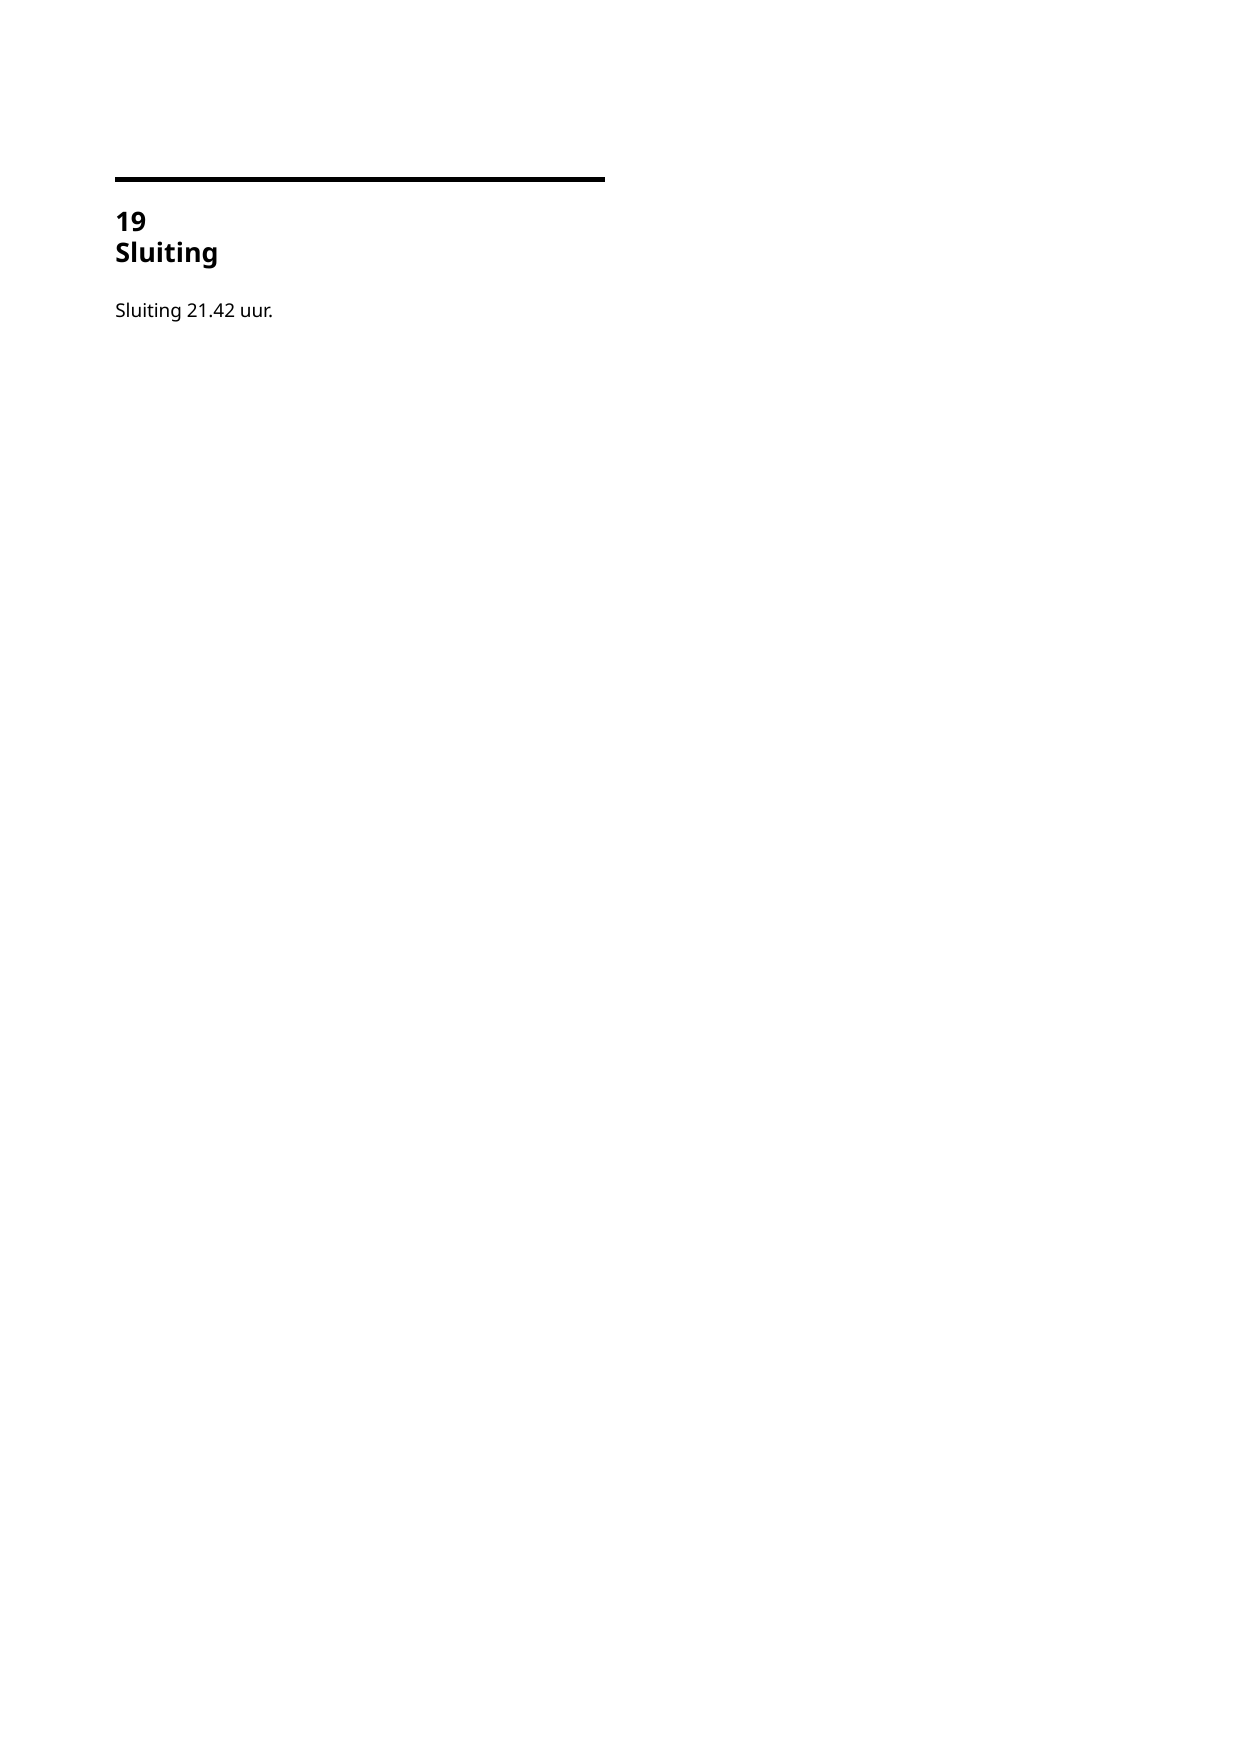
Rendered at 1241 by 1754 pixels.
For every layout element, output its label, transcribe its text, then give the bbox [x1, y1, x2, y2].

text 19 [115, 203, 605, 239]
text Sluiting [115, 239, 605, 283]
text Sluiting 21.42 uur. [115, 302, 605, 322]
